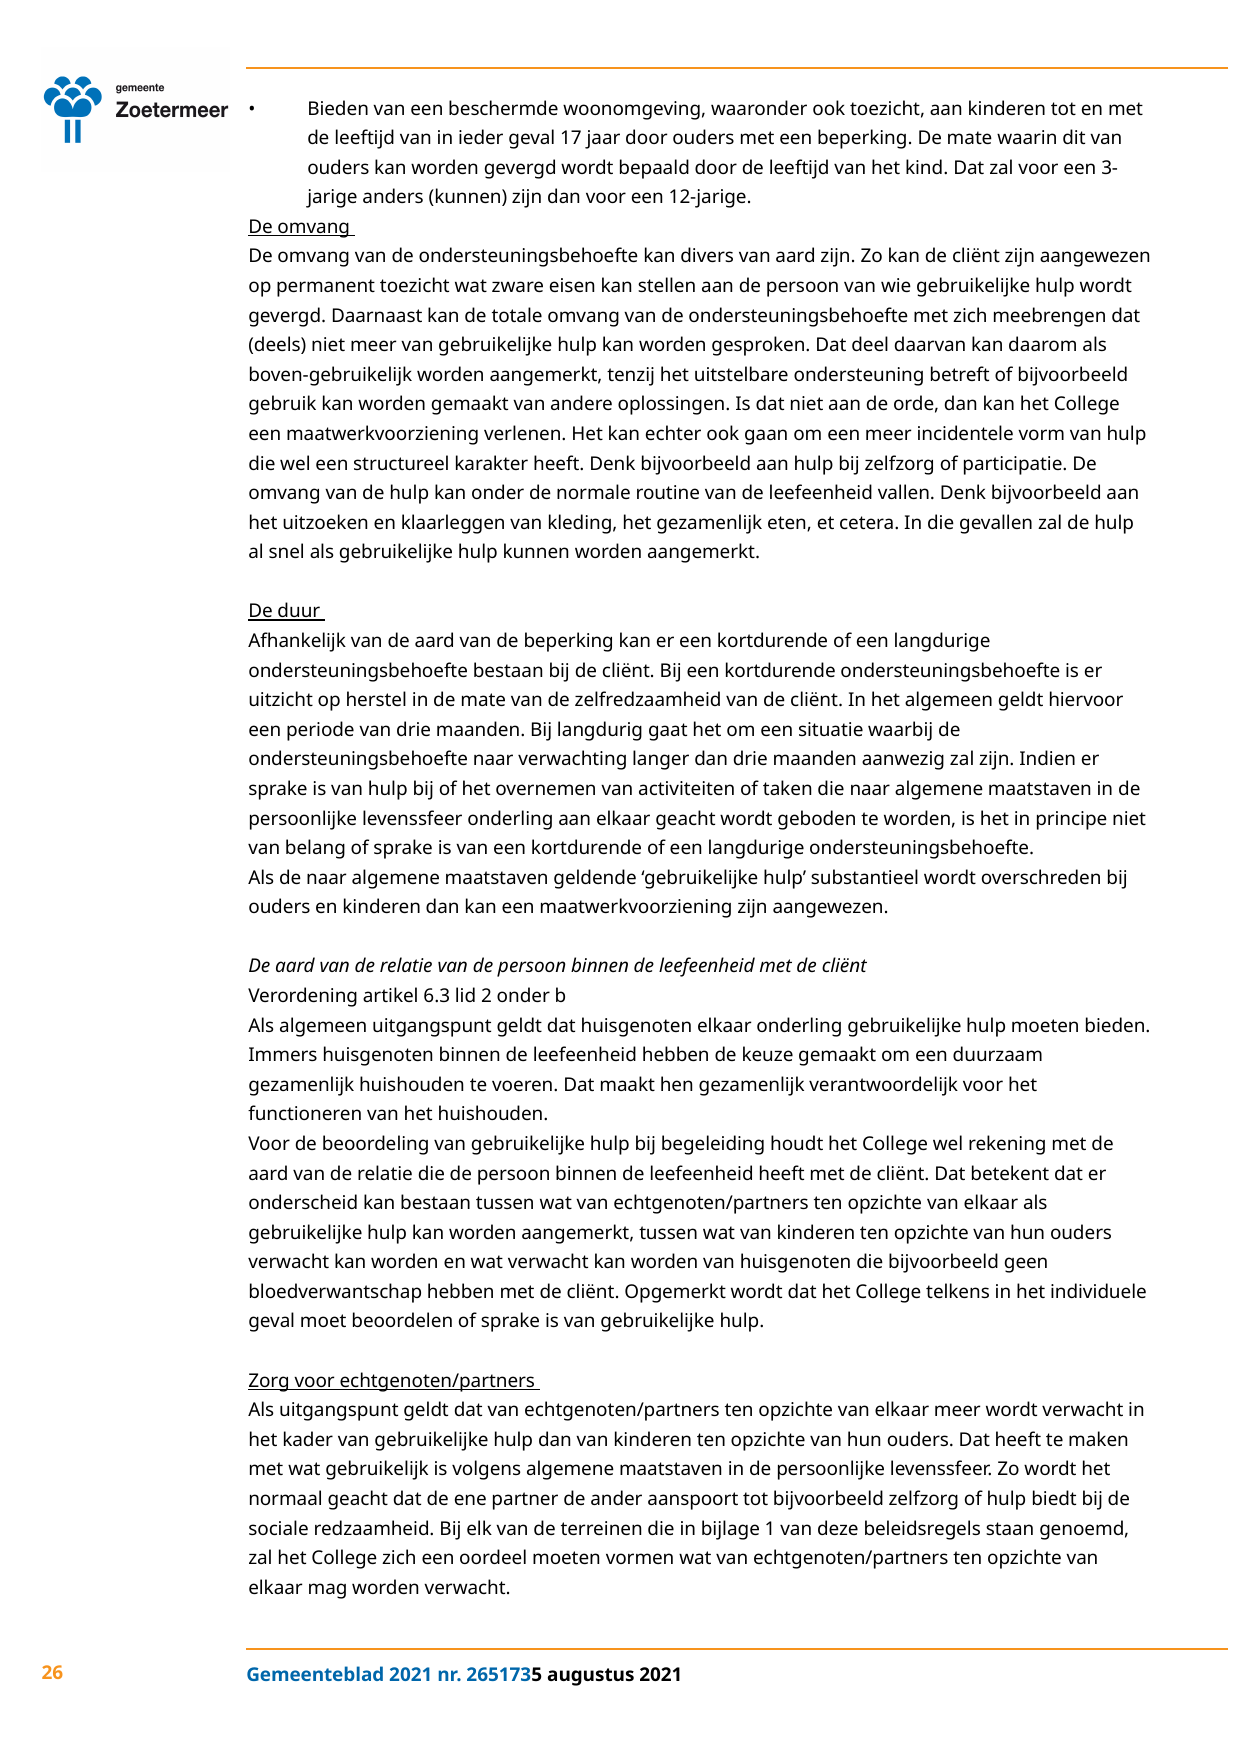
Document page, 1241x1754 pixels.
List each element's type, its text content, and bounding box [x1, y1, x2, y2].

text Als algemeen uitgangspunt geldt dat huisgenoten elkaar onderling gebruikelijke hulp moeten bieden. Immers huisgenoten binnen de leefeenheid hebben de keuze gemaakt om een duurzaam gezamenlijk huishouden te voeren. Dat maakt hen gezamenlijk verantwoordelijk voor het functioneren van het huishouden. [248, 1012, 1152, 1126]
text Verordening artikel 6.3 lid 2 onder b [248, 982, 1152, 1008]
text De aard van de relatie van de persoon binnen de leefeenheid met de cliënt [248, 953, 1152, 978]
text Zorg voor echtgenoten/partners [248, 1367, 1152, 1393]
text De omvang [248, 213, 1152, 239]
picture [41, 47, 231, 172]
text De duur [248, 598, 1152, 623]
text Voor de beoordeling van gebruikelijke hulp bij begeleiding houdt het College wel rekening met de aard van de relatie die de persoon binnen de leefeenheid heeft met de cliënt. Dat betekent dat er onderscheid kan bestaan tussen wat van echtgenoten/partners ten opzichte van elkaar als gebruikelijke hulp kan worden aangemerkt, tussen wat van kinderen ten opzichte van hun ouders verwacht kan worden en wat verwacht kan worden van huisgenoten die bijvoorbeeld geen bloedverwantschap hebben met de cliënt. Opgemerkt wordt dat het College telkens in het individuele geval moet beoordelen of sprake is van gebruikelijke hulp. [248, 1130, 1152, 1333]
text Afhankelijk van de aard van de beperking kan er een kortdurende of een langdurige ondersteuningsbehoefte bestaan bij de cliënt. Bij een kortdurende ondersteuningsbehoefte is er uitzicht op herstel in de mate van de zelfredzaamheid van de cliënt. In het algemeen geldt hiervoor een periode van drie maanden. Bij langdurig gaat het om een situatie waarbij de ondersteuningsbehoefte naar verwachting langer dan drie maanden aanwezig zal zijn. Indien er sprake is van hulp bij of het overnemen van activiteiten of taken die naar algemene maatstaven in de persoonlijke levenssfeer onderling aan elkaar geacht wordt geboden te worden, is het in principe niet van belang of sprake is van een kortdurende of een langdurige ondersteuningsbehoefte. [248, 627, 1152, 860]
text Als de naar algemene maatstaven geldende ‘gebruikelijke hulp’ substantieel wordt overschreden bij ouders en kinderen dan kan een maatwerkvoorziening zijn aangewezen. [248, 864, 1152, 919]
text De omvang van de ondersteuningsbehoefte kan divers van aard zijn. Zo kan de cliënt zijn aangewezen op permanent toezicht wat zware eisen kan stellen aan de persoon van wie gebruikelijke hulp wordt gevergd. Daarnaast kan de totale omvang van de ondersteuningsbehoefte met zich meebrengen dat (deels) niet meer van gebruikelijke hulp kan worden gesproken. Dat deel daarvan kan daarom als boven-gebruikelijk worden aangemerkt, tenzij het uitstelbare ondersteuning betreft of bijvoorbeeld gebruik kan worden gemaakt van andere oplossingen. Is dat niet aan de orde, dan kan het College een maatwerkvoorziening verlenen. Het kan echter ook gaan om een meer incidentele vorm van hulp die wel een structureel karakter heeft. Denk bijvoorbeeld aan hulp bij zelfzorg of participatie. De omvang van de hulp kan onder de normale routine van de leefeenheid vallen. Denk bijvoorbeeld aan het uitzoeken en klaarleggen van kleding, het gezamenlijk eten, et cetera. In die gevallen zal de hulp al snel als gebruikelijke hulp kunnen worden aangemerkt. [248, 243, 1152, 564]
list Bieden van een beschermde woonomgeving, waaronder ook toezicht, aan kinderen tot en met de leeftijd van in ieder geval 17 jaar door ouders met een beperking. De mate waarin dit van ouders kan worden gevergd wordt bepaald door de leeftijd van het kind. Dat zal voor een 3-jarige anders (kunnen) zijn dan voor een 12-jarige. [248, 95, 1152, 209]
text Als uitgangspunt geldt dat van echtgenoten/partners ten opzichte van elkaar meer wordt verwacht in het kader van gebruikelijke hulp dan van kinderen ten opzichte van hun ouders. Dat heeft te maken met wat gebruikelijk is volgens algemene maatstaven in de persoonlijke levenssfeer. Zo wordt het normaal geacht dat de ene partner de ander aanspoort tot bijvoorbeeld zelfzorg of hulp biedt bij de sociale redzaamheid. Bij elk van de terreinen die in bijlage 1 van deze beleidsregels staan genoemd, zal het College zich een oordeel moeten vormen wat van echtgenoten/partners ten opzichte van elkaar mag worden verwacht. [248, 1396, 1152, 1600]
